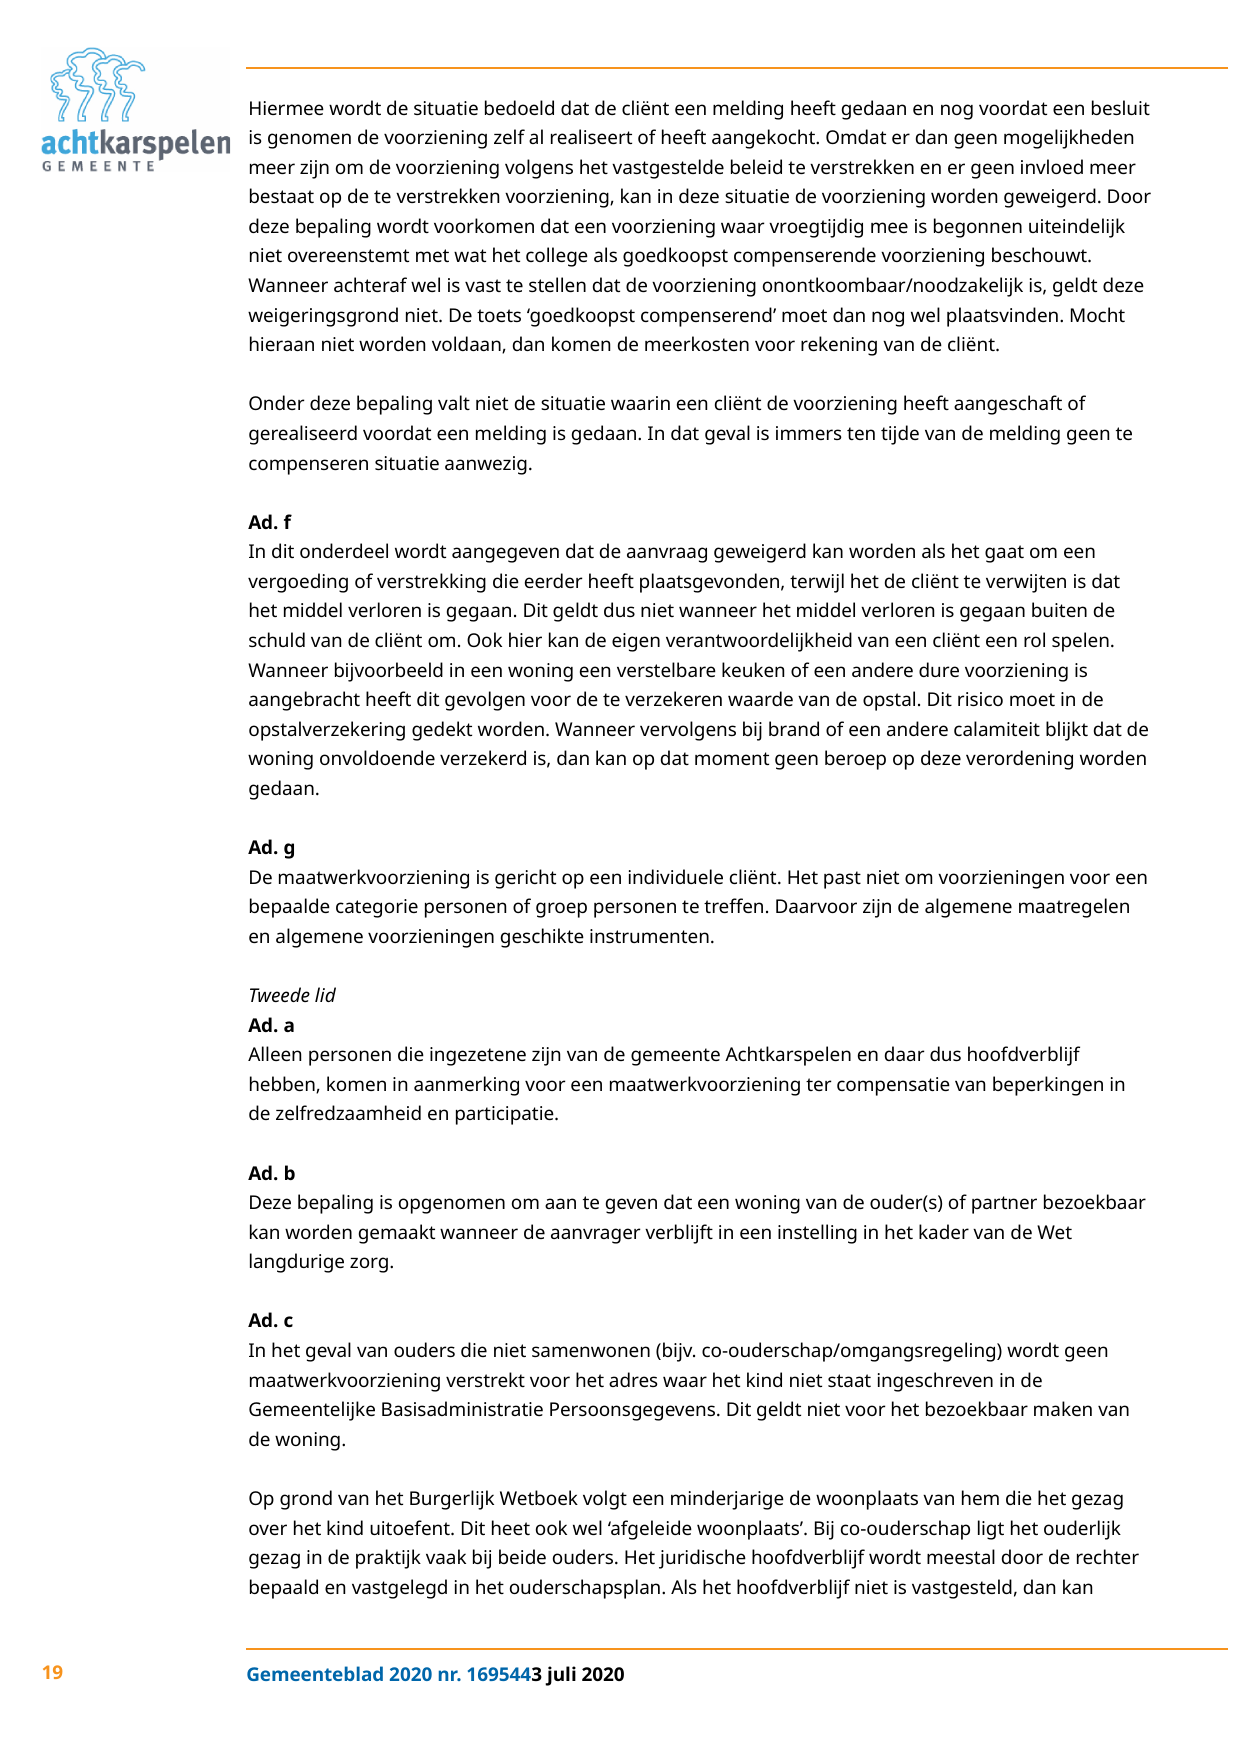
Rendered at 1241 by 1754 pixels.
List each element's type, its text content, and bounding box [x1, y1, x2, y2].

picture [41, 47, 231, 172]
text In het geval van ouders die niet samenwonen (bijv. co-ouderschap/omgangsregeling) wordt geen maatwerkvoorziening verstrekt voor het adres waar het kind niet staat ingeschreven in de Gemeentelijke Basisadministratie Persoonsgegevens. Dit geldt niet voor het bezoekbaar maken van de woning. [248, 1337, 1152, 1452]
text Ad. f [248, 509, 1152, 535]
text Alleen personen die ingezetene zijn van de gemeente Achtkarspelen en daar dus hoofdverblijf hebben, komen in aanmerking voor een maatwerkvoorziening ter compensatie van beperkingen in de zelfredzaamheid en participatie. [248, 1041, 1152, 1126]
text Ad. c [248, 1308, 1152, 1333]
text Hiermee wordt de situatie bedoeld dat de cliënt een melding heeft gedaan en nog voordat een besluit is genomen de voorziening zelf al realiseert of heeft aangekocht. Omdat er dan geen mogelijkheden meer zijn om de voorziening volgens het vastgestelde beleid te verstrekken en er geen invloed meer bestaat op de te verstrekken voorziening, kan in deze situatie de voorziening worden geweigerd. Door deze bepaling wordt voorkomen dat een voorziening waar vroegtijdig mee is begonnen uiteindelijk niet overeenstemt met wat het college als goedkoopst compenserende voorziening beschouwt. Wanneer achteraf wel is vast te stellen dat de voorziening onontkoombaar/noodzakelijk is, geldt deze weigeringsgrond niet. De toets ‘goedkoopst compenserend’ moet dan nog wel plaatsvinden. Mocht hieraan niet worden voldaan, dan komen de meerkosten voor rekening van de cliënt. [248, 95, 1152, 357]
text Ad. a [248, 1012, 1152, 1038]
text Ad. g [248, 834, 1152, 860]
text Op grond van het Burgerlijk Wetboek volgt een minderjarige de woonplaats van hem die het gezag over het kind uitoefent. Dit heet ook wel ‘afgeleide woonplaats’. Bij co-ouderschap ligt het ouderlijk gezag in de praktijk vaak bij beide ouders. Het juridische hoofdverblijf wordt meestal door de rechter bepaald en vastgelegd in het ouderschapsplan. Als het hoofdverblijf niet is vastgesteld, dan kan [248, 1485, 1152, 1600]
text Deze bepaling is opgenomen om aan te geven dat een woning van de ouder(s) of partner bezoekbaar kan worden gemaakt wanneer de aanvrager verblijft in een instelling in het kader van de Wet langdurige zorg. [248, 1189, 1152, 1274]
text Tweede lid [248, 982, 1152, 1008]
text Ad. b [248, 1160, 1152, 1186]
text Onder deze bepaling valt niet de situatie waarin een cliënt de voorziening heeft aangeschaft of gerealiseerd voordat een melding is gedaan. In dat geval is immers ten tijde van de melding geen te compenseren situatie aanwezig. [248, 391, 1152, 476]
text In dit onderdeel wordt aangegeven dat de aanvraag geweigerd kan worden als het gaat om een vergoeding of verstrekking die eerder heeft plaatsgevonden, terwijl het de cliënt te verwijten is dat het middel verloren is gegaan. Dit geldt dus niet wanneer het middel verloren is gegaan buiten de schuld van de cliënt om. Ook hier kan de eigen verantwoordelijkheid van een cliënt een rol spelen. Wanneer bijvoorbeeld in een woning een verstelbare keuken of een andere dure voorziening is aangebracht heeft dit gevolgen voor de te verzekeren waarde van de opstal. Dit risico moet in de opstalverzekering gedekt worden. Wanneer vervolgens bij brand of een andere calamiteit blijkt dat de woning onvoldoende verzekerd is, dan kan op dat moment geen beroep op deze verordening worden gedaan. [248, 538, 1152, 801]
text De maatwerkvoorziening is gericht op een individuele cliënt. Het past niet om voorzieningen voor een bepaalde categorie personen of groep personen te treffen. Daarvoor zijn de algemene maatregelen en algemene voorzieningen geschikte instrumenten. [248, 864, 1152, 949]
